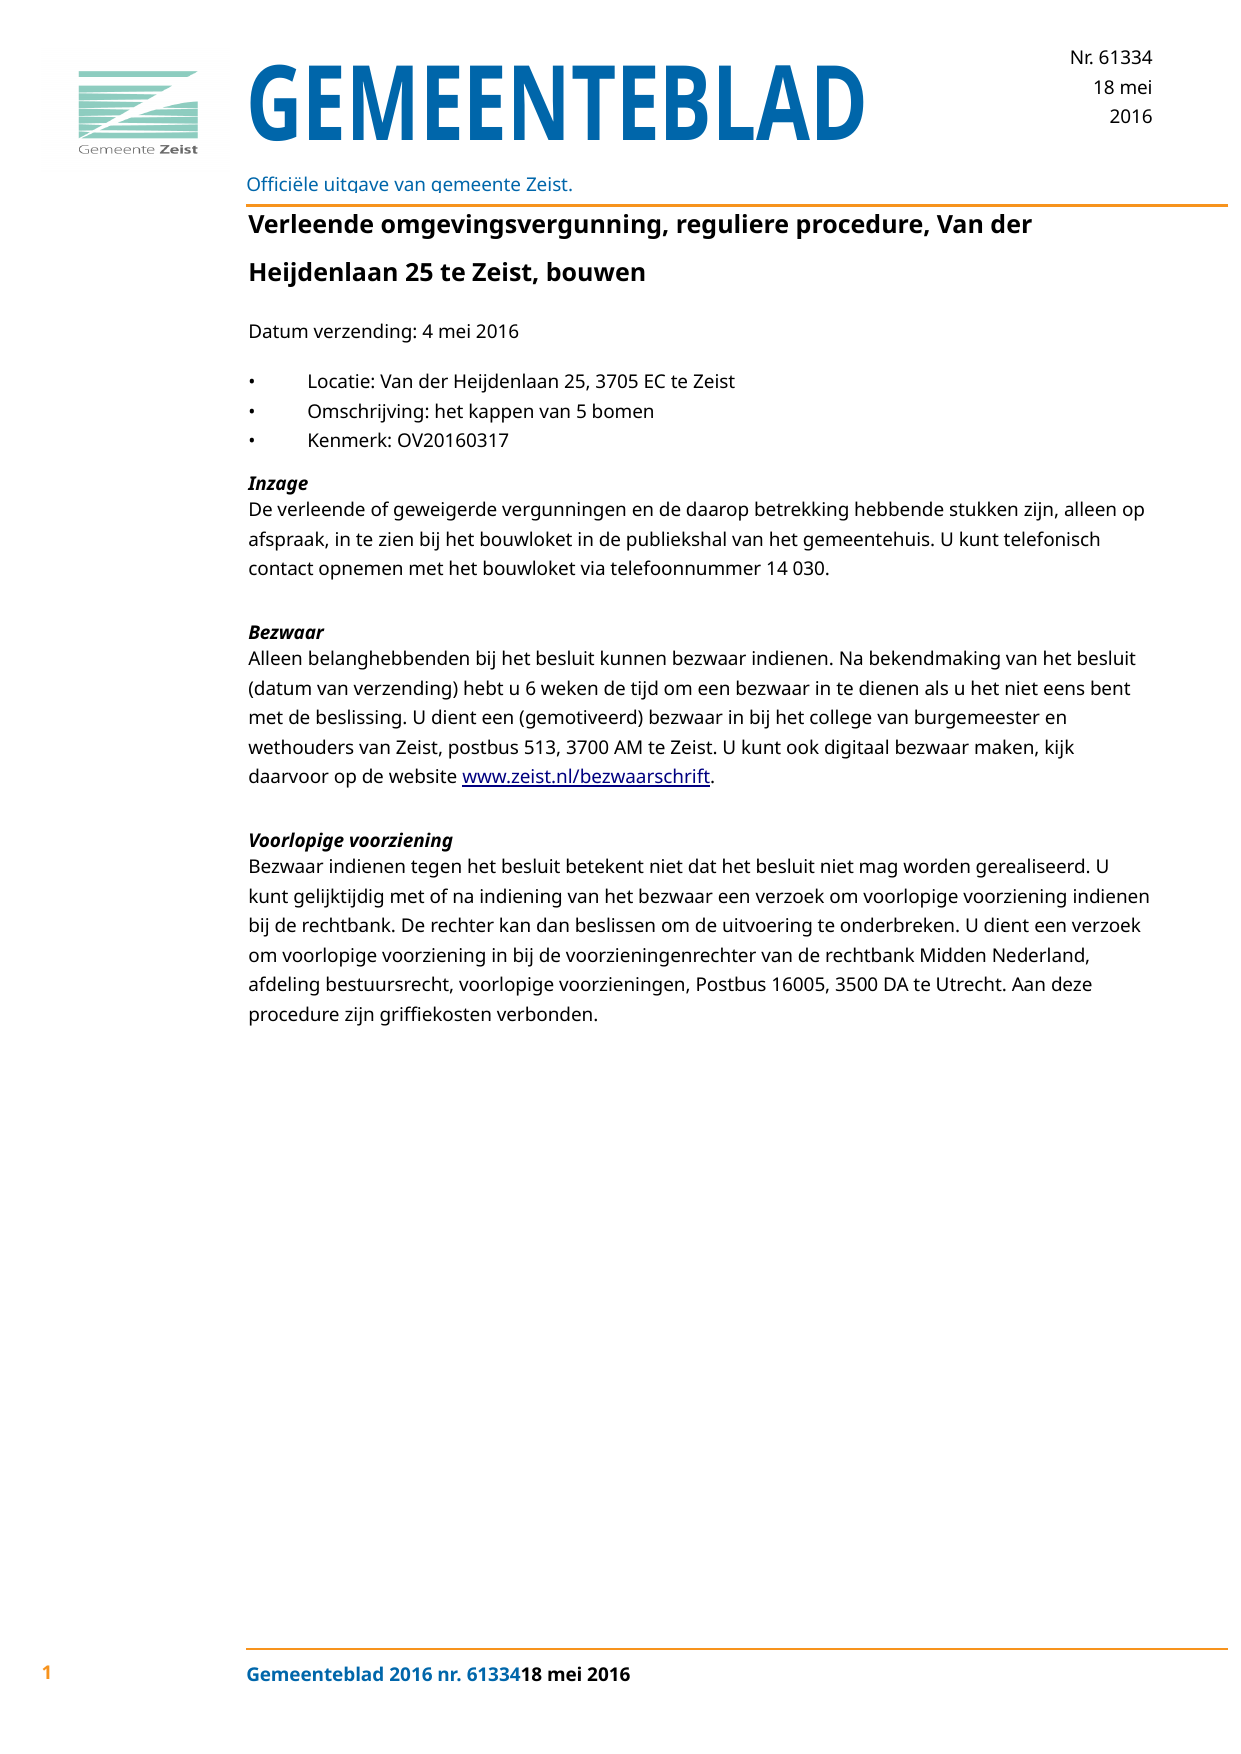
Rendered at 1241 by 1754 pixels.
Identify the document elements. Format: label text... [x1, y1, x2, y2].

text De verleende of geweigerde vergunningen en de daarop betrekking hebbende stukken zijn, alleen op afspraak, in te zien bij het bouwloket in de publiekshal van het gemeentehuis. U kunt telefonisch contact opnemen met het bouwloket via telefoonnummer 14 030. [248, 496, 1152, 581]
list Kenmerk: OV20160317 [248, 427, 1152, 453]
list Locatie: Van der Heijdenlaan 25, 3705 EC te Zeist [248, 368, 1152, 394]
text Verleende omgevingsvergunning, reguliere procedure, Van der Heijdenlaan 25 te Zeist, bouwen [248, 207, 1152, 288]
list Omschrijving: het kappen van 5 bomen [248, 398, 1152, 424]
text Datum verzending: 4 mei 2016 [248, 318, 1152, 344]
text Voorlopige voorziening [248, 827, 1152, 853]
text Inzage [248, 471, 1152, 496]
text Bezwaar indienen tegen het besluit betekent niet dat het besluit niet mag worden gerealiseerd. U kunt gelijktijdig met of na indiening van het bezwaar een verzoek om voorlopige voorziening indienen bij de rechtbank. De rechter kan dan beslissen om de uitvoering te onderbreken. U dient een verzoek om voorlopige voorziening in bij de voorzieningenrechter van de rechtbank Midden Nederland, afdeling bestuursrecht, voorlopige voorzieningen, Postbus 16005, 3500 DA te Utrecht. Aan deze procedure zijn griffiekosten verbonden. [248, 853, 1152, 1027]
text Bezwaar [248, 619, 1152, 645]
picture [41, 47, 231, 172]
text Alleen belanghebbenden bij het besluit kunnen bezwaar indienen. Na bekendmaking van het besluit (datum van verzending) hebt u 6 weken de tijd om een bezwaar in te dienen als u het niet eens bent met de beslissing. U dient een (gemotiveerd) bezwaar in bij het college van burgemeester en wethouders van Zeist, postbus 513, 3700 AM te Zeist. U kunt ook digitaal bezwaar maken, kijk daarvoor op de website www.zeist.nl/bezwaarschrift. [248, 645, 1152, 789]
